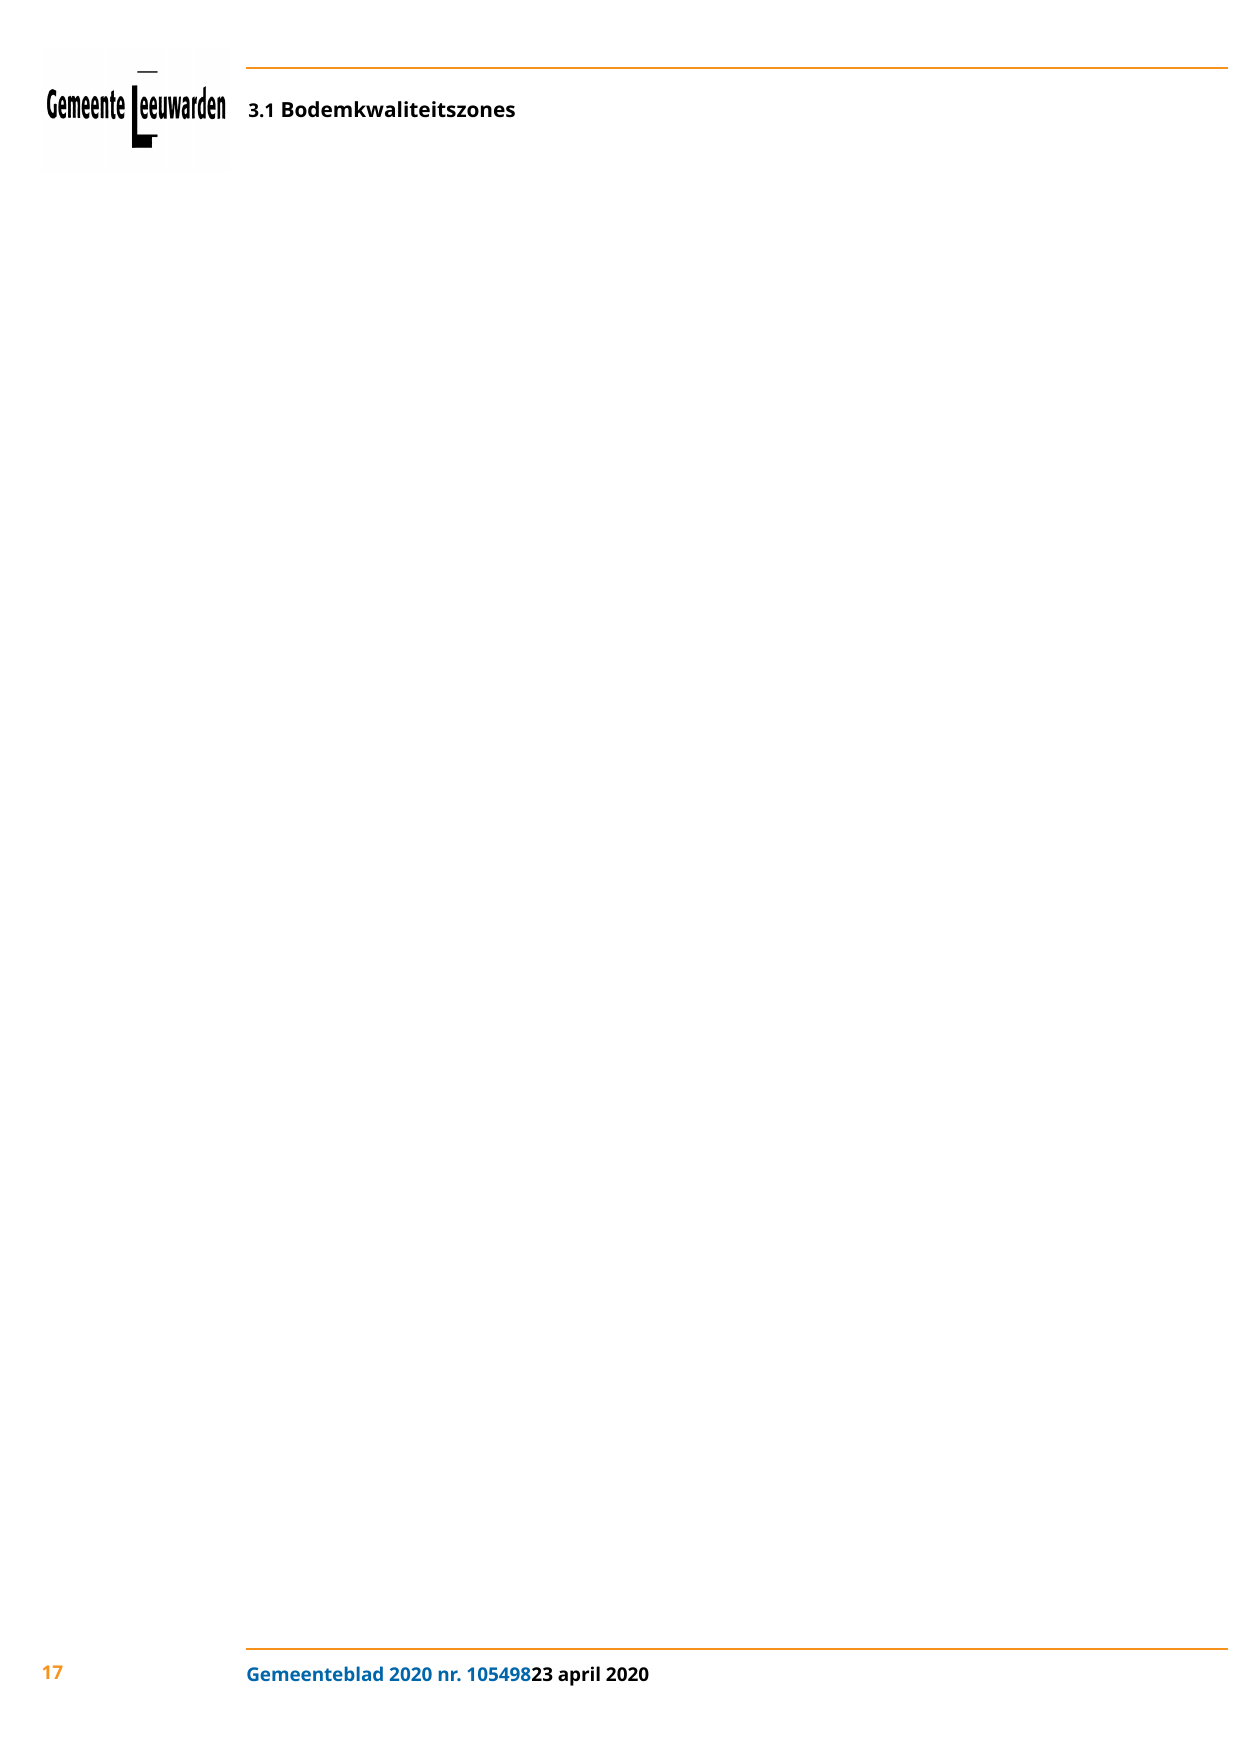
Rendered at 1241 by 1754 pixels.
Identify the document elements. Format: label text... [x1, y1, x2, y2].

picture [41, 47, 231, 172]
text 3.1 Bodemkwaliteitszones [248, 95, 1152, 123]
